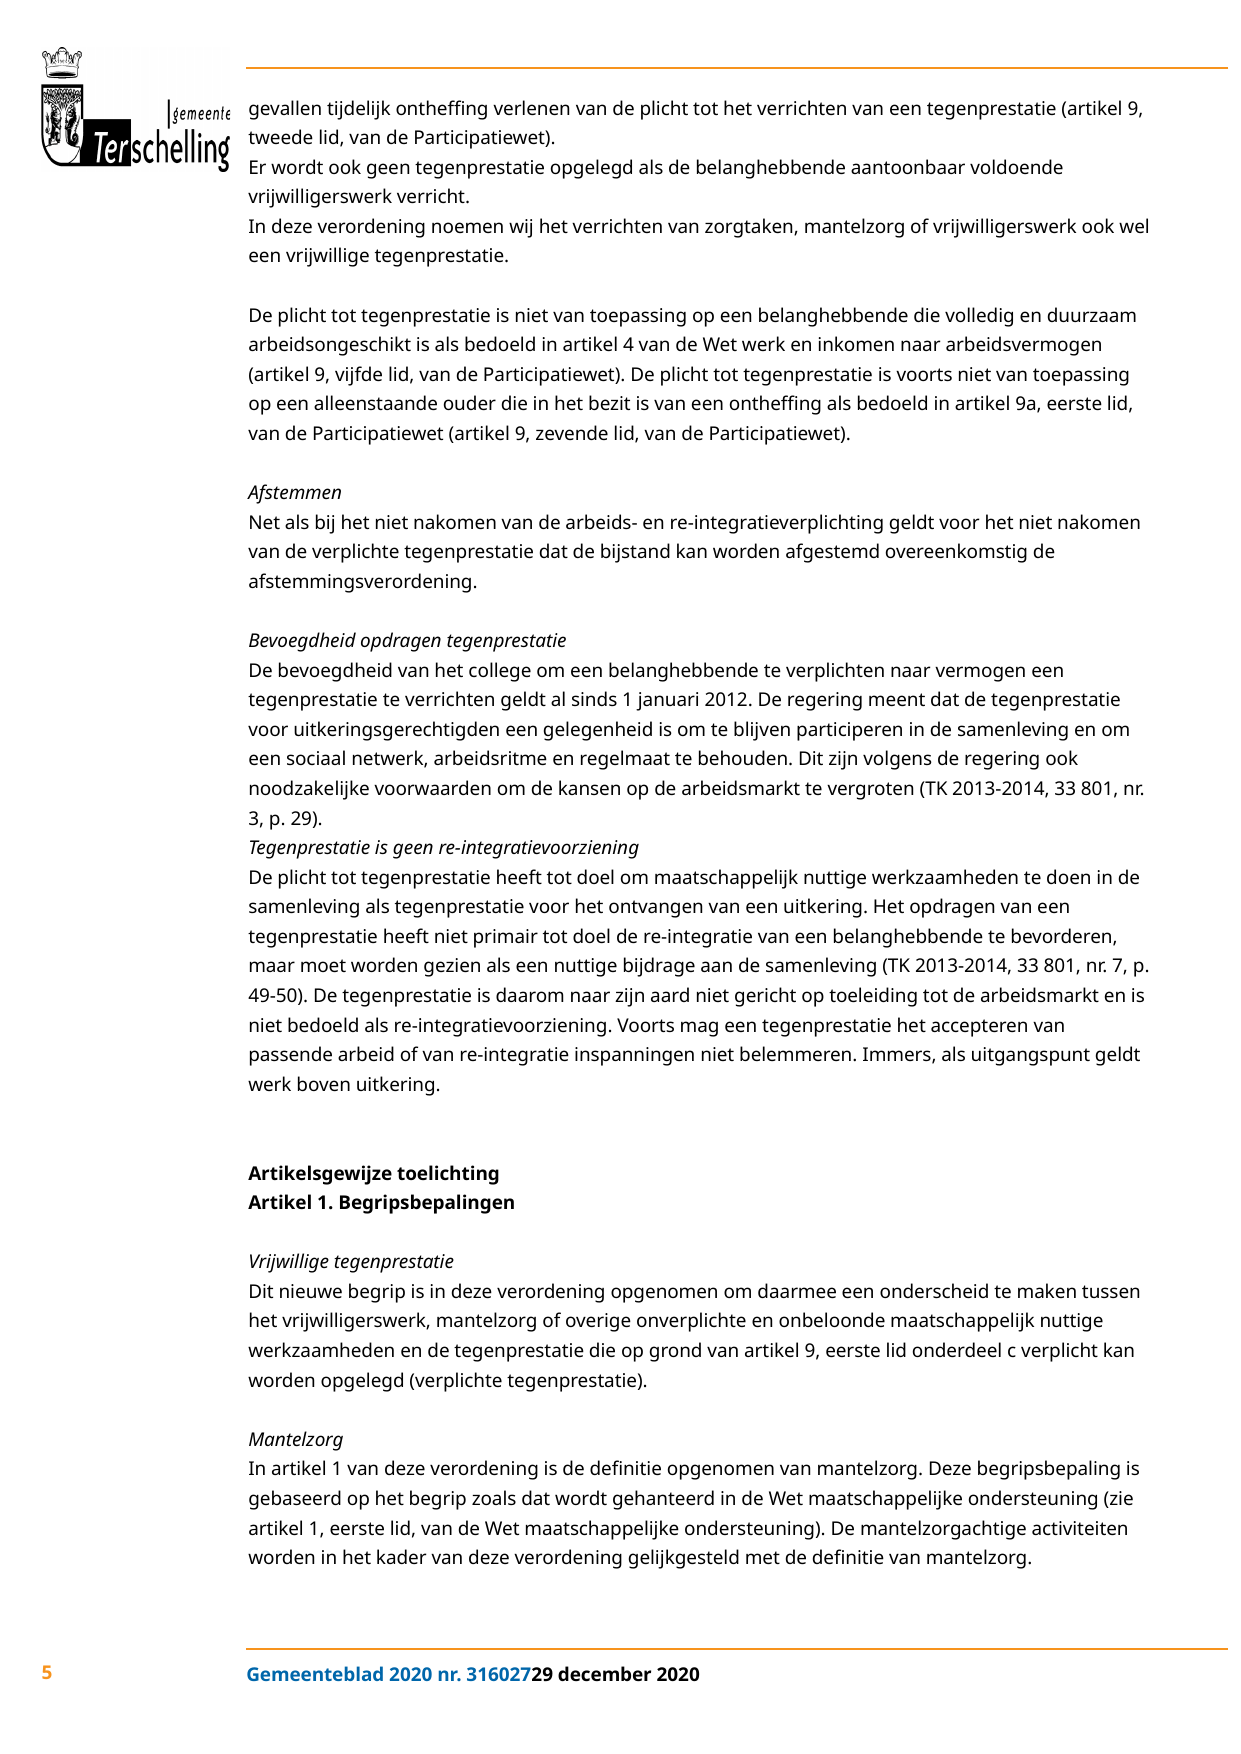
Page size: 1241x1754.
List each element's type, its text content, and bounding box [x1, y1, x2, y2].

text Vrijwillige tegenprestatie [248, 1248, 1152, 1274]
text Er wordt ook geen tegenprestatie opgelegd als de belanghebbende aantoonbaar voldoende vrijwilligerswerk verricht. [248, 154, 1152, 209]
text Net als bij het niet nakomen van de arbeids- en re-integratieverplichting geldt voor het niet nakomen van de verplichte tegenprestatie dat de bijstand kan worden afgestemd overeenkomstig de afstemmingsverordening. [248, 509, 1152, 594]
text De bevoegdheid van het college om een belanghebbende te verplichten naar vermogen een tegenprestatie te verrichten geldt al sinds 1 januari 2012. De regering meent dat de tegenprestatie voor uitkeringsgerechtigden een gelegenheid is om te blijven participeren in de samenleving en om een sociaal netwerk, arbeidsritme en regelmaat te behouden. Dit zijn volgens de regering ook noodzakelijke voorwaarden om de kansen op de arbeidsmarkt te vergroten (TK 2013-2014, 33 801, nr. 3, p. 29). [248, 657, 1152, 831]
text In artikel 1 van deze verordening is de definitie opgenomen van mantelzorg. Deze begripsbepaling is gebaseerd op het begrip zoals dat wordt gehanteerd in de Wet maatschappelijke ondersteuning (zie artikel 1, eerste lid, van de Wet maatschappelijke ondersteuning). De mantelzorgachtige activiteiten worden in het kader van deze verordening gelijkgesteld met de definitie van mantelzorg. [248, 1456, 1152, 1570]
text Artikel 1. Begripsbepalingen [248, 1189, 1152, 1215]
text Mantelzorg [248, 1426, 1152, 1452]
text De plicht tot tegenprestatie heeft tot doel om maatschappelijk nuttige werkzaamheden te doen in de samenleving als tegenprestatie voor het ontvangen van een uitkering. Het opdragen van een tegenprestatie heeft niet primair tot doel de re-integratie van een belanghebbende te bevorderen, maar moet worden gezien als een nuttige bijdrage aan de samenleving (TK 2013-2014, 33 801, nr. 7, p. 49-50). De tegenprestatie is daarom naar zijn aard niet gericht op toeleiding tot de arbeidsmarkt en is niet bedoeld als re-integratievoorziening. Voorts mag een tegenprestatie het accepteren van passende arbeid of van re-integratie inspanningen niet belemmeren. Immers, als uitgangspunt geldt werk boven uitkering. [248, 864, 1152, 1097]
text Dit nieuwe begrip is in deze verordening opgenomen om daarmee een onderscheid te maken tussen het vrijwilligerswerk, mantelzorg of overige onverplichte en onbeloonde maatschappelijk nuttige werkzaamheden en de tegenprestatie die op grond van artikel 9, eerste lid onderdeel c verplicht kan worden opgelegd (verplichte tegenprestatie). [248, 1278, 1152, 1393]
text De plicht tot tegenprestatie is niet van toepassing op een belanghebbende die volledig en duurzaam arbeidsongeschikt is als bedoeld in artikel 4 van de Wet werk en inkomen naar arbeidsvermogen (artikel 9, vijfde lid, van de Participatiewet). De plicht tot tegenprestatie is voorts niet van toepassing op een alleenstaande ouder die in het bezit is van een ontheffing als bedoeld in artikel 9a, eerste lid, van de Participatiewet (artikel 9, zevende lid, van de Participatiewet). [248, 302, 1152, 446]
text Tegenprestatie is geen re-integratievoorziening [248, 834, 1152, 860]
picture [41, 47, 231, 172]
text Artikelsgewijze toelichting [248, 1160, 1152, 1186]
text gevallen tijdelijk ontheffing verlenen van de plicht tot het verrichten van een tegenprestatie (artikel 9, tweede lid, van de Participatiewet). [248, 95, 1152, 150]
text In deze verordening noemen wij het verrichten van zorgtaken, mantelzorg of vrijwilligerswerk ook wel een vrijwillige tegenprestatie. [248, 213, 1152, 268]
text Afstemmen [248, 479, 1152, 505]
text Bevoegdheid opdragen tegenprestatie [248, 627, 1152, 653]
